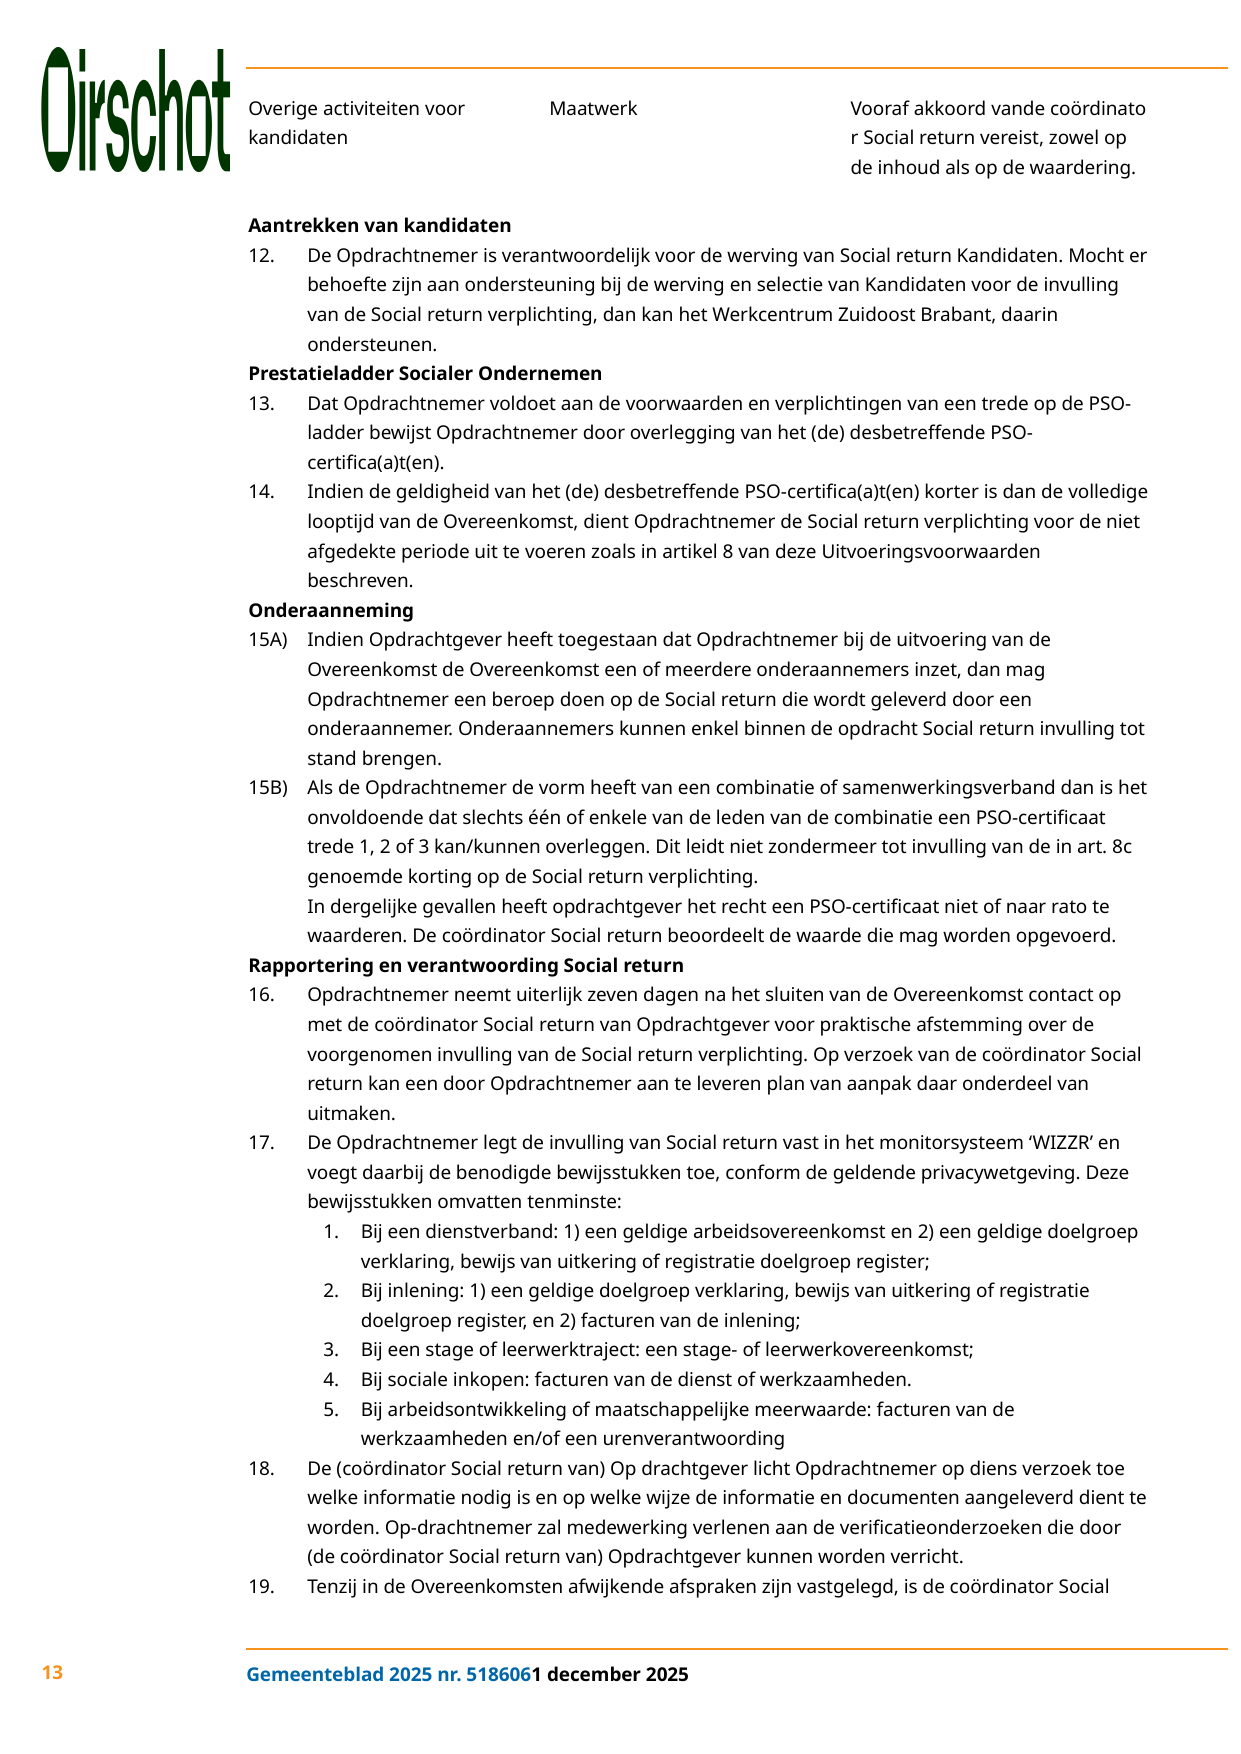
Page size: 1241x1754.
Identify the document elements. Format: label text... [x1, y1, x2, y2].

list Dat Opdrachtnemer voldoet aan de voorwaarden en verplichtingen van een trede op de PSO-ladder bewijst Opdrachtnemer door overlegging van het (de) desbetreffende PSO-certifica(a)t(en). [248, 390, 1152, 475]
list Tenzij in de Overeenkomsten afwijkende afspraken zijn vastgelegd, is de coördinator Social [248, 1573, 1152, 1599]
list De Opdrachtnemer legt de invulling van Social return vast in het monitorsysteem ‘WIZZR’ en voegt daarbij de benodigde bewijsstukken toe, conform de geldende privacywetgeving. Deze bewijsstukken omvatten tenminste: [248, 1129, 1152, 1214]
list Bij arbeidsontwikkeling of maatschappelijke meerwaarde: facturen van de werkzaamheden en/of een urenverantwoording [323, 1396, 1152, 1451]
list Indien de geldigheid van het (de) desbetreffende PSO-certifica(a)t(en) korter is dan de volledige looptijd van de Overeenkomst, dient Opdrachtnemer de Social return verplichting voor de niet afgedekte periode uit te voeren zoals in artikel 8 van deze Uitvoeringsvoorwaarden beschreven. [248, 479, 1152, 593]
text Onderaanneming [248, 597, 1152, 623]
list Bij een stage of leerwerktraject: een stage- of leerwerkovereenkomst; [323, 1337, 1152, 1362]
list Indien Opdrachtgever heeft toegestaan dat Opdrachtnemer bij de uitvoering van de Overeenkomst de Overeenkomst een of meerdere onderaannemers inzet, dan mag Opdrachtnemer een beroep doen op de Social return die wordt geleverd door een onderaannemer. Onderaannemers kunnen enkel binnen de opdracht Social return invulling tot stand brengen. [248, 627, 1152, 771]
table_cell Overige activiteiten voor kandidaten [248, 95, 549, 180]
text Rapportering en verantwoording Social return [248, 952, 1152, 978]
list De Opdrachtnemer is verantwoordelijk voor de werving van Social return Kandidaten. Mocht er behoefte zijn aan ondersteuning bij de werving en selectie van Kandidaten voor de invulling van de Social return verplichting, dan kan het Werkcentrum Zuidoost Brabant, daarin ondersteunen. [248, 242, 1152, 357]
list De (coördinator Social return van) Op drachtgever licht Opdrachtnemer op diens verzoek toe welke informatie nodig is en op welke wijze de informatie en documenten aangeleverd dient te worden. Op-drachtnemer zal medewerking verlenen aan de verificatieonderzoeken die door (de coördinator Social return van) Opdrachtgever kunnen worden verricht. [248, 1455, 1152, 1569]
text Prestatieladder Socialer Ondernemen [248, 360, 1152, 386]
list Als de Opdrachtnemer de vorm heeft van een combinatie of samenwerkingsverband dan is het onvoldoende dat slechts één of enkele van de leden van de combinatie een PSO-certificaat trede 1, 2 of 3 kan/kunnen overleggen. Dit leidt niet zondermeer tot invulling van de in art. 8c genoemde korting op de Social return verplichting. [248, 774, 1152, 889]
picture [41, 47, 231, 172]
table_cell Maatwerk [549, 95, 850, 180]
list Bij sociale inkopen: facturen van de dienst of werkzaamheden. [323, 1366, 1152, 1392]
text Aantrekken van kandidaten [248, 212, 1152, 238]
list Opdrachtnemer neemt uiterlijk zeven dagen na het sluiten van de Overeenkomst contact op met de coördinator Social return van Opdrachtgever voor praktische afstemming over de voorgenomen invulling van de Social return verplichting. Op verzoek van de coördinator Social return kan een door Opdrachtnemer aan te leveren plan van aanpak daar onderdeel van uitmaken. [248, 982, 1152, 1126]
table_cell Vooraf akkoord vande coördinator Social return vereist, zowel op de inhoud als op de waardering. [850, 95, 1152, 180]
list In dergelijke gevallen heeft opdrachtgever het recht een PSO-certificaat niet of naar rato te waarderen. De coördinator Social return beoordeelt de waarde die mag worden opgevoerd. [248, 893, 1152, 948]
list Bij een dienstverband: 1) een geldige arbeidsovereenkomst en 2) een geldige doelgroep verklaring, bewijs van uitkering of registratie doelgroep register; [323, 1218, 1152, 1274]
list Bij inlening: 1) een geldige doelgroep verklaring, bewijs van uitkering of registratie doelgroep register, en 2) facturen van de inlening; [323, 1277, 1152, 1333]
